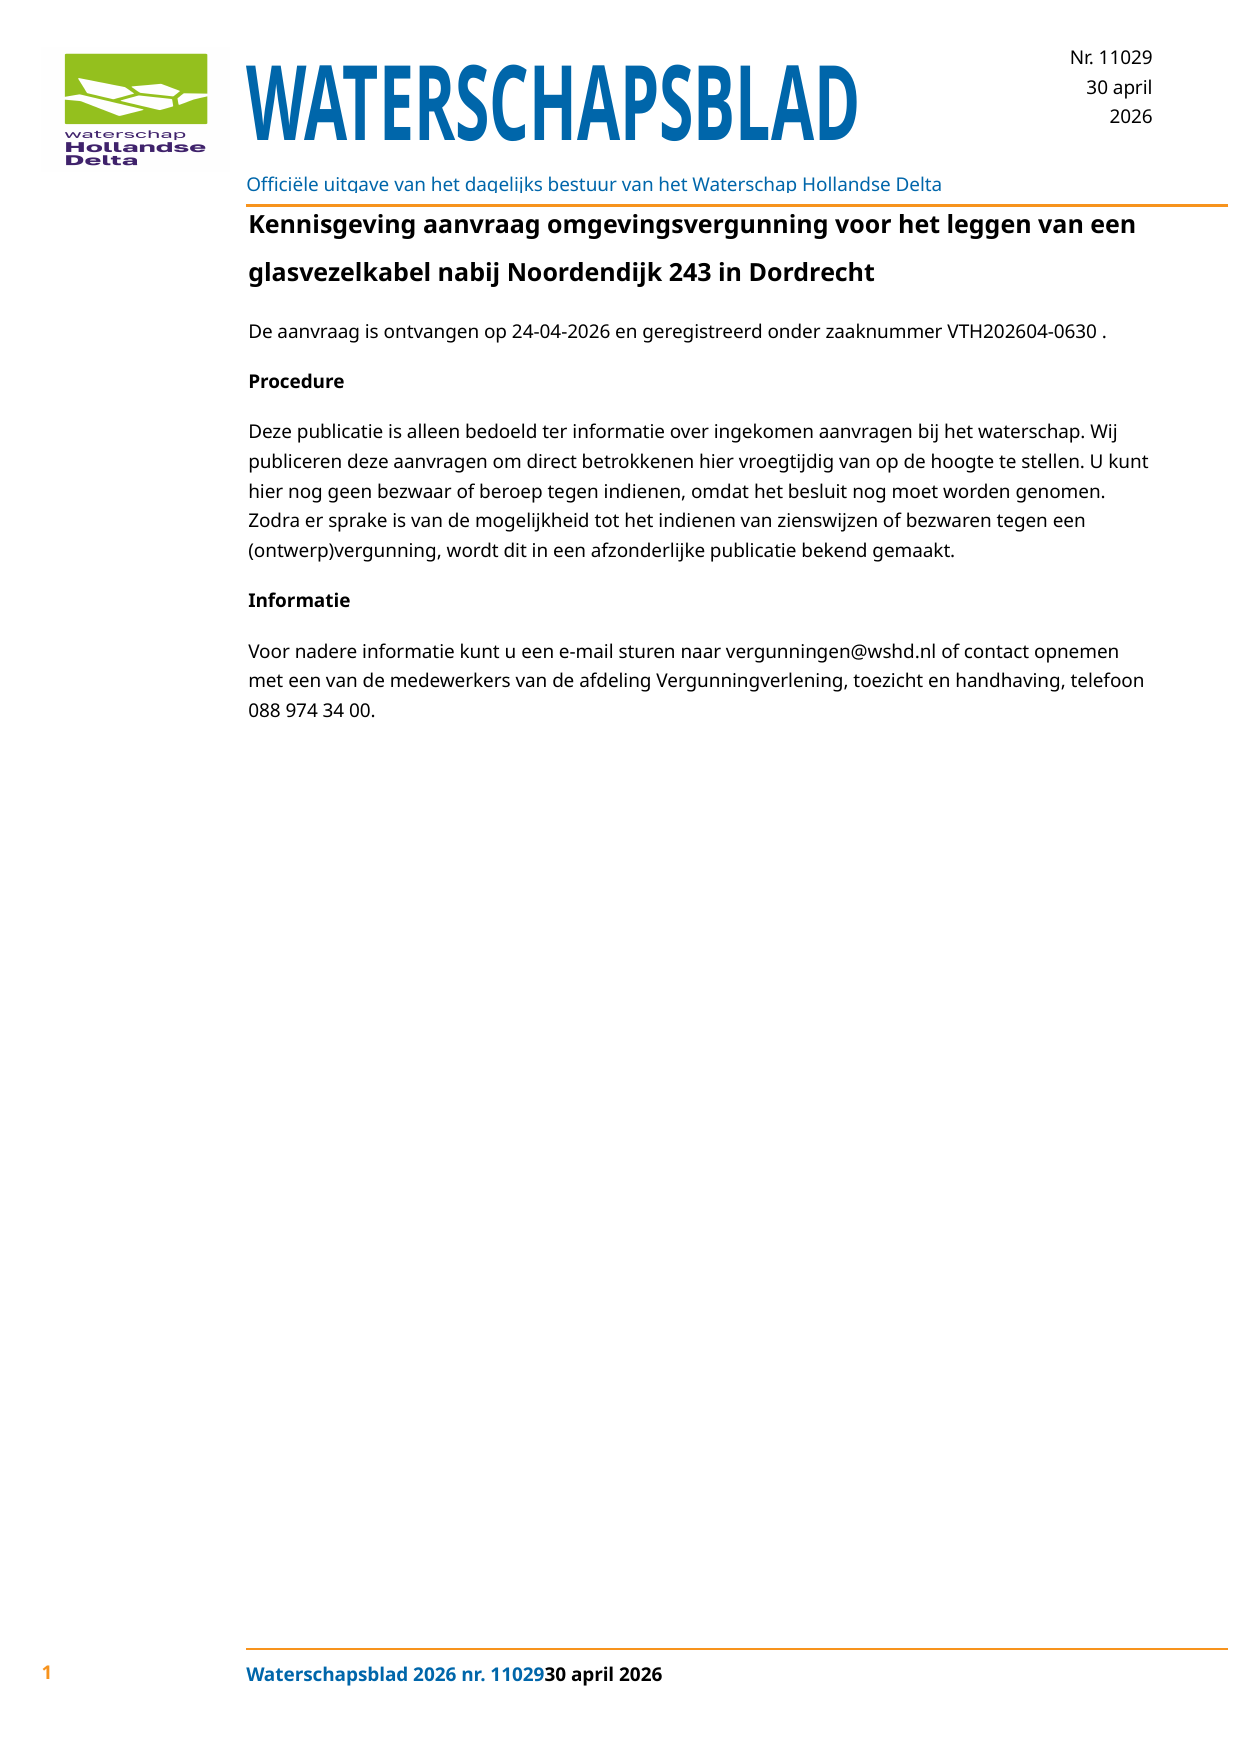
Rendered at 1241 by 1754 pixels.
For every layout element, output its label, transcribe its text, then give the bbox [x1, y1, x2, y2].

text Voor nadere informatie kunt u een e-mail sturen naar vergunningen@wshd.nl of contact opnemen met een van de medewerkers van de afdeling Vergunningverlening, toezicht en handhaving, telefoon 088 974 34 00. [248, 638, 1152, 723]
text De aanvraag is ontvangen op 24-04-2026 en geregistreerd onder zaaknummer VTH202604-0630 . [248, 318, 1152, 344]
picture [41, 47, 231, 172]
text Procedure [248, 368, 1152, 394]
text Informatie [248, 587, 1152, 613]
text Kennisgeving aanvraag omgevingsvergunning voor het leggen van een glasvezelkabel nabij Noordendijk 243 in Dordrecht [248, 207, 1152, 288]
text Deze publicatie is alleen bedoeld ter informatie over ingekomen aanvragen bij het waterschap. Wij publiceren deze aanvragen om direct betrokkenen hier vroegtijdig van op de hoogte te stellen. U kunt hier nog geen bezwaar of beroep tegen indienen, omdat het besluit nog moet worden genomen. Zodra er sprake is van de mogelijkheid tot het indienen van zienswijzen of bezwaren tegen een (ontwerp)vergunning, wordt dit in een afzonderlijke publicatie bekend gemaakt. [248, 419, 1152, 563]
